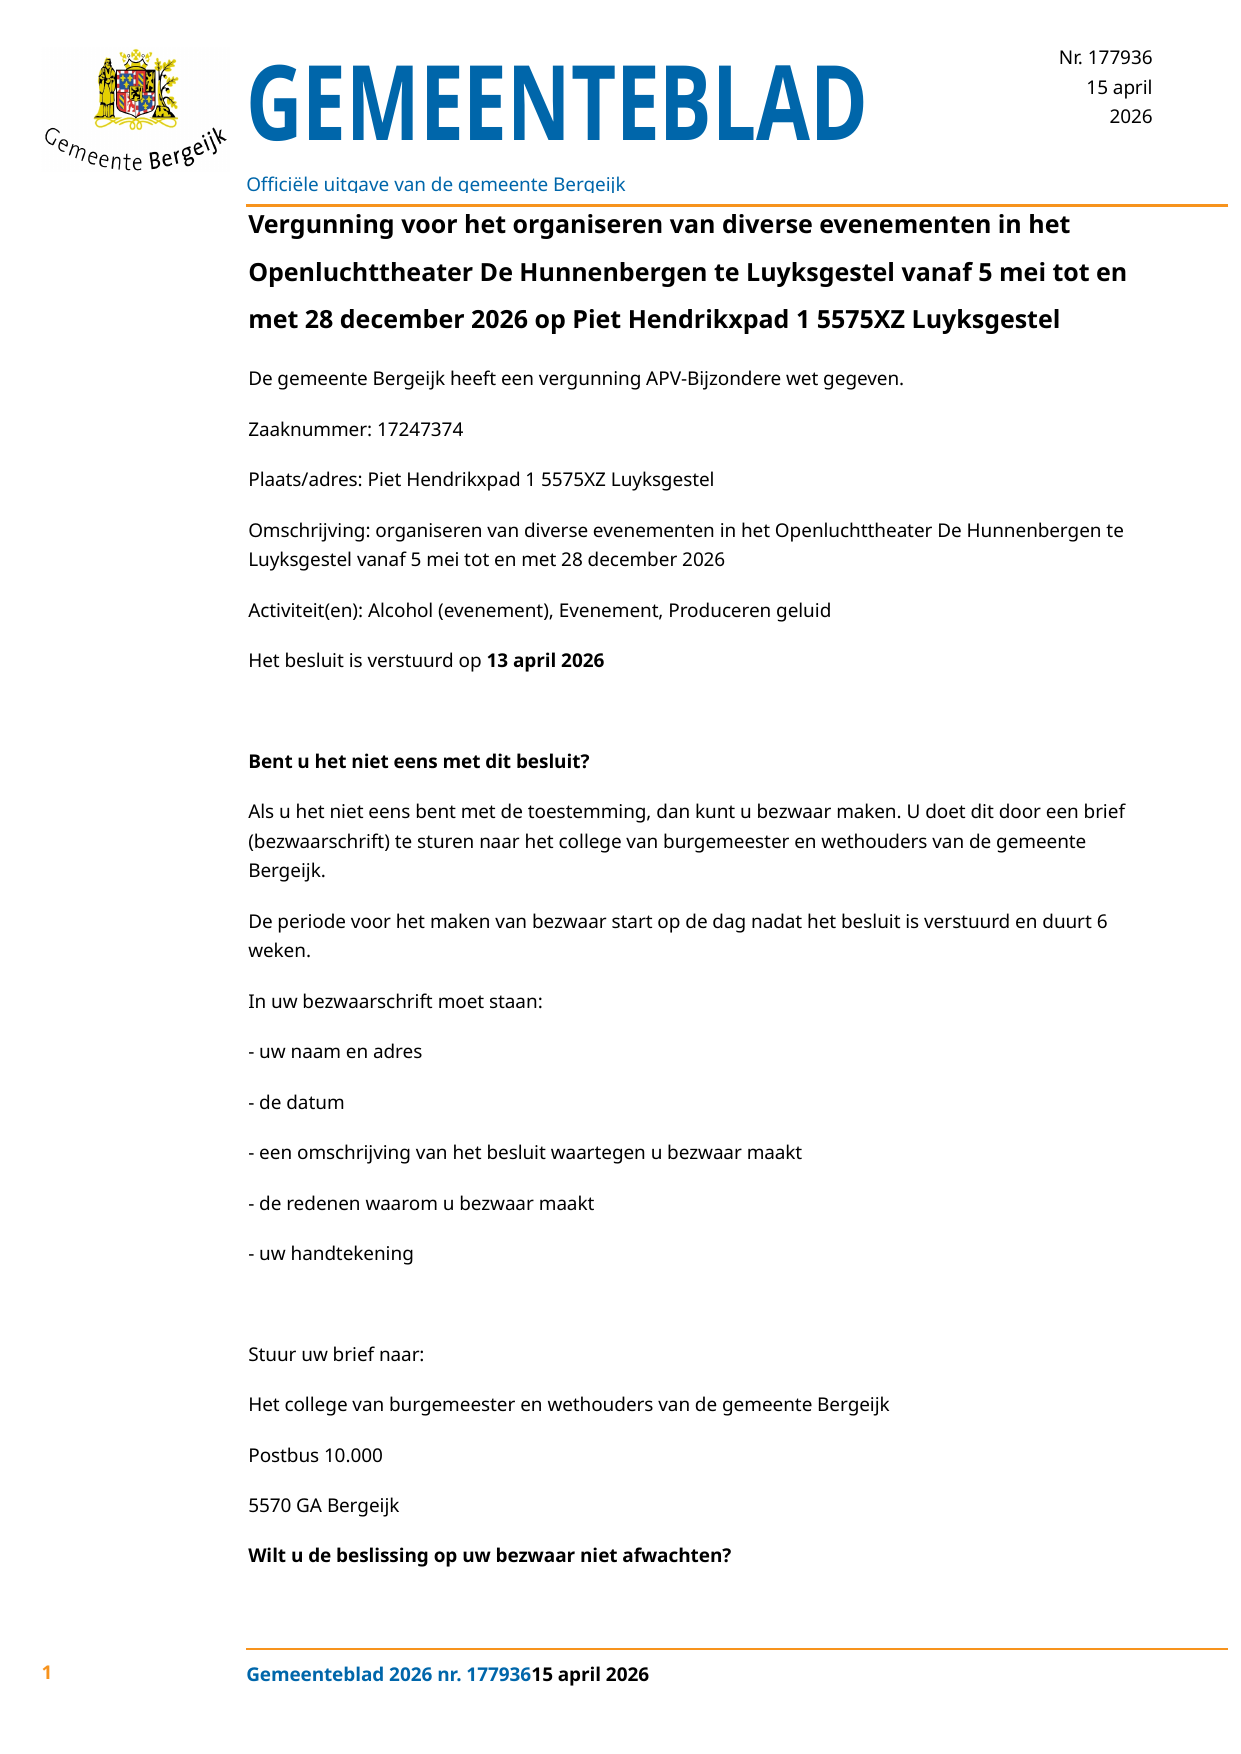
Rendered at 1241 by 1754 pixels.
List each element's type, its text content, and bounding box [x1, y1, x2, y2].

text De gemeente Bergeijk heeft een vergunning APV-Bijzondere wet gegeven. [248, 366, 1152, 391]
text Wilt u de beslissing op uw bezwaar niet afwachten? [248, 1543, 1152, 1568]
text - de datum [248, 1089, 1152, 1114]
text Plaats/adres: Piet Hendrikxpad 1 5575XZ Luyksgestel [248, 466, 1152, 492]
text Activiteit(en): Alcohol (evenement), Evenement, Produceren geluid [248, 597, 1152, 622]
text Bent u het niet eens met dit besluit? [248, 748, 1152, 774]
text Het besluit is verstuurd op 13 april 2026 [248, 647, 1152, 673]
text - de redenen waarom u bezwaar maakt [248, 1190, 1152, 1215]
text Zaaknummer: 17247374 [248, 416, 1152, 442]
text Het college van burgemeester en wethouders van de gemeente Bergeijk [248, 1391, 1152, 1417]
text Omschrijving: organiseren van diverse evenementen in het Openluchttheater De Hunnenbergen te Luyksgestel vanaf 5 mei tot en met 28 december 2026 [248, 517, 1152, 572]
text 5570 GA Bergeijk [248, 1492, 1152, 1518]
text - uw handtekening [248, 1240, 1152, 1266]
text - uw naam en adres [248, 1038, 1152, 1064]
text - een omschrijving van het besluit waartegen u bezwaar maakt [248, 1139, 1152, 1165]
text Als u het niet eens bent met de toestemming, dan kunt u bezwaar maken. U doet dit door een brief (bezwaarschrift) te sturen naar het college van burgemeester en wethouders van de gemeente Bergeijk. [248, 798, 1152, 883]
text Postbus 10.000 [248, 1442, 1152, 1467]
picture [41, 47, 231, 172]
text Vergunning voor het organiseren van diverse evenementen in het Openluchttheater De Hunnenbergen te Luyksgestel vanaf 5 mei tot en met 28 december 2026 op Piet Hendrikxpad 1 5575XZ Luyksgestel [248, 207, 1152, 336]
text Stuur uw brief naar: [248, 1341, 1152, 1367]
text De periode voor het maken van bezwaar start op de dag nadat het besluit is verstuurd en duurt 6 weken. [248, 908, 1152, 963]
text In uw bezwaarschrift moet staan: [248, 988, 1152, 1014]
